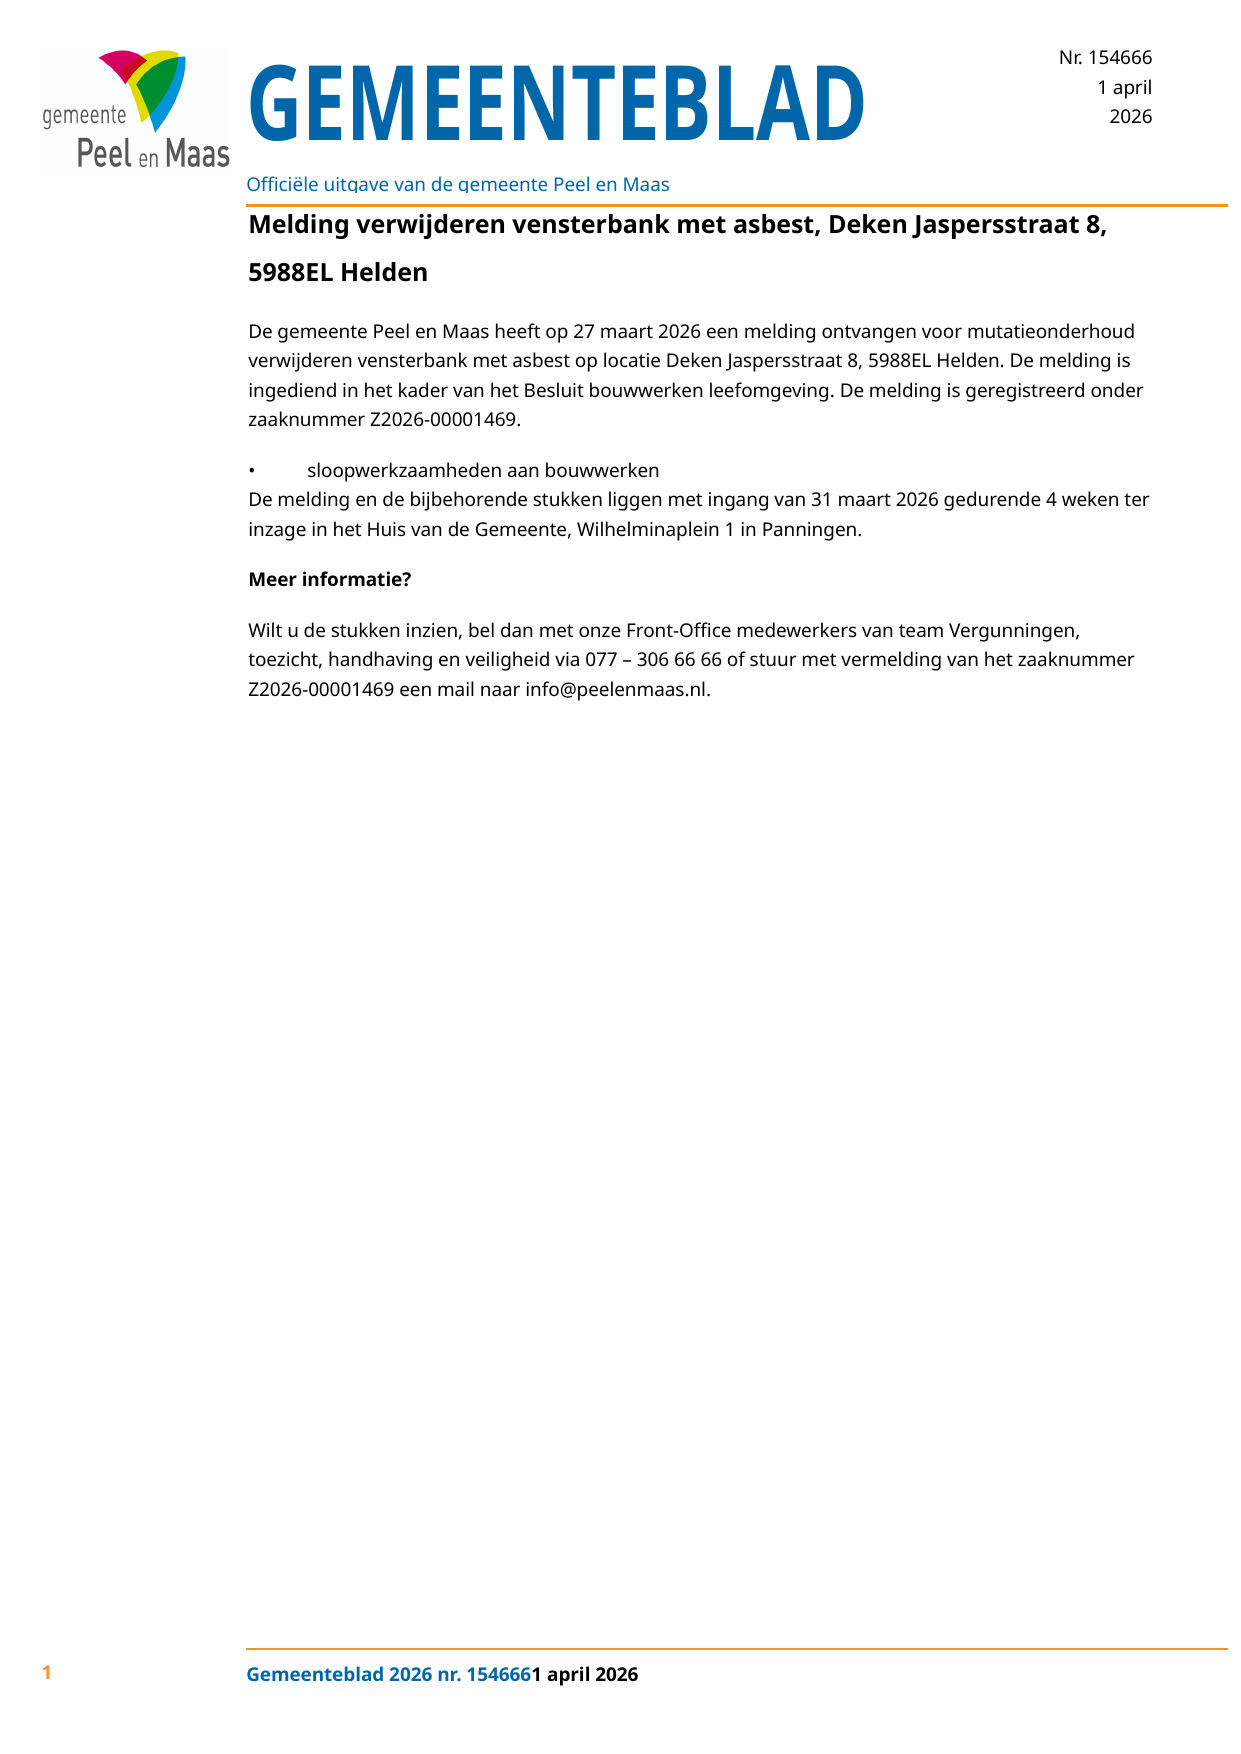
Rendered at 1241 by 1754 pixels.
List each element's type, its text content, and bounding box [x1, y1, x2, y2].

text Melding verwijderen vensterbank met asbest, Deken Jaspersstraat 8, 5988EL Helden [248, 207, 1152, 288]
text Wilt u de stukken inzien, bel dan met onze Front-Office medewerkers van team Vergunningen, toezicht, handhaving en veiligheid via 077 – 306 66 66 of stuur met vermelding van het zaaknummer Z2026-00001469 een mail naar info@peelenmaas.nl. [248, 617, 1152, 702]
text De melding en de bijbehorende stukken liggen met ingang van 31 maart 2026 gedurende 4 weken ter inzage in het Huis van de Gemeente, Wilhelminaplein 1 in Panningen. [248, 487, 1152, 542]
list sloopwerkzaamheden aan bouwwerken [248, 457, 1152, 483]
picture [41, 47, 231, 172]
text De gemeente Peel en Maas heeft op 27 maart 2026 een melding ontvangen voor mutatieonderhoud verwijderen vensterbank met asbest op locatie Deken Jaspersstraat 8, 5988EL Helden. De melding is ingediend in het kader van het Besluit bouwwerken leefomgeving. De melding is geregistreerd onder zaaknummer Z2026-00001469. [248, 318, 1152, 432]
text Meer informatie? [248, 567, 1152, 592]
